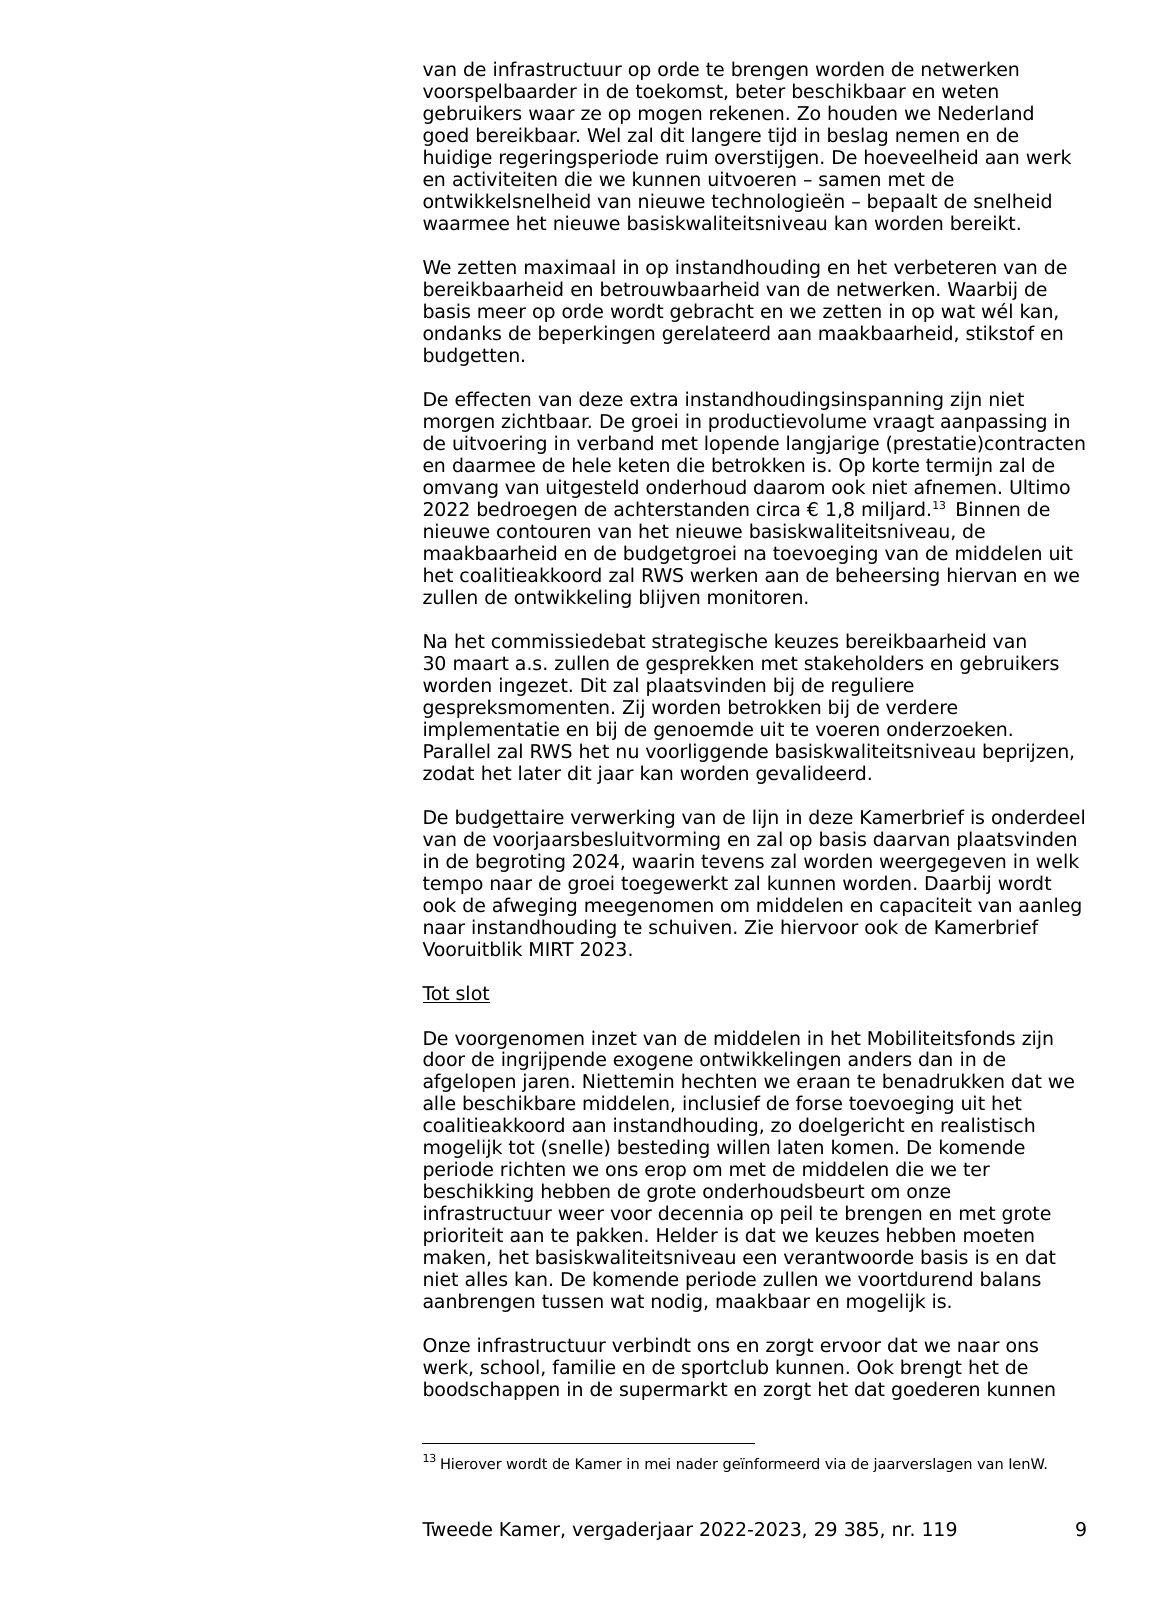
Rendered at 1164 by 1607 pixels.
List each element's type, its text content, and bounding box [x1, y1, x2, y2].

text We zetten maximaal in op instandhouding en het verbeteren van de bereikbaarheid en betrouwbaarheid van de netwerken. Waarbij de basis meer op orde wordt gebracht en we zetten in op wat wél kan, ondanks de beperkingen gerelateerd aan maakbaarheid, stikstof en budgetten. [422, 257, 1087, 367]
text De voorgenomen inzet van de middelen in het Mobiliteitsfonds zijn door de ingrijpende exogene ontwikkelingen anders dan in de afgelopen jaren. Niettemin hechten we eraan te benadrukken dat we alle beschikbare middelen, inclusief de forse toevoeging uit het coalitieakkoord aan instandhouding, zo doelgericht en realistisch mogelijk tot (snelle) besteding willen laten komen. De komende periode richten we ons erop om met de middelen die we ter beschikking hebben de grote onderhoudsbeurt om onze infrastructuur weer voor decennia op peil te brengen en met grote prioriteit aan te pakken. Helder is dat we keuzes hebben moeten maken, het basiskwaliteitsniveau een verantwoorde basis is en dat niet alles kan. De komende periode zullen we voortdurend balans aanbrengen tussen wat nodig, maakbaar en mogelijk is. [422, 1027, 1087, 1313]
text Hierover wordt de Kamer in mei nader geïnformeerd via de jaarverslagen van IenW. [422, 1452, 1087, 1474]
text De effecten van deze extra instandhoudingsinspanning zijn niet morgen zichtbaar. De groei in productievolume vraagt aanpassing in de uitvoering in verband met lopende langjarige (prestatie)contracten en daarmee de hele keten die betrokken is. Op korte termijn zal de omvang van uitgesteld onderhoud daarom ook niet afnemen. Ultimo 2022 bedroegen de achterstanden circa € 1,8 miljard. Binnen de nieuwe contouren van het nieuwe basiskwaliteitsniveau, de maakbaarheid en de budgetgroei na toevoeging van de middelen uit het coalitieakkoord zal RWS werken aan de beheersing hiervan en we zullen de ontwikkeling blijven monitoren. [422, 389, 1087, 609]
text Onze infrastructuur verbindt ons en zorgt ervoor dat we naar ons werk, school, familie en de sportclub kunnen. Ook brengt het de boodschappen in de supermarkt en zorgt het dat goederen kunnen [422, 1335, 1087, 1401]
text Na het commissiedebat strategische keuzes bereikbaarheid van 30 maart a.s. zullen de gesprekken met stakeholders en gebruikers worden ingezet. Dit zal plaatsvinden bij de reguliere gespreksmomenten. Zij worden betrokken bij de verdere implementatie en bij de genoemde uit te voeren onderzoeken. Parallel zal RWS het nu voorliggende basiskwaliteitsniveau beprijzen, zodat het later dit jaar kan worden gevalideerd. [422, 631, 1087, 785]
text van de infrastructuur op orde te brengen worden de netwerken voorspelbaarder in de toekomst, beter beschikbaar en weten gebruikers waar ze op mogen rekenen. Zo houden we Nederland goed bereikbaar. Wel zal dit langere tijd in beslag nemen en de huidige regeringsperiode ruim overstijgen. De hoeveelheid aan werk en activiteiten die we kunnen uitvoeren – samen met de ontwikkelsnelheid van nieuwe technologieën – bepaalt de snelheid waarmee het nieuwe basiskwaliteitsniveau kan worden bereikt. [422, 59, 1087, 235]
subtitle Tot slot [422, 983, 1087, 1005]
text De budgettaire verwerking van de lijn in deze Kamerbrief is onderdeel van de voorjaarsbesluitvorming en zal op basis daarvan plaatsvinden in de begroting 2024, waarin tevens zal worden weergegeven in welk tempo naar de groei toegewerkt zal kunnen worden. Daarbij wordt ook de afweging meegenomen om middelen en capaciteit van aanleg naar instandhouding te schuiven. Zie hiervoor ook de Kamerbrief Vooruitblik MIRT 2023. [422, 807, 1087, 961]
